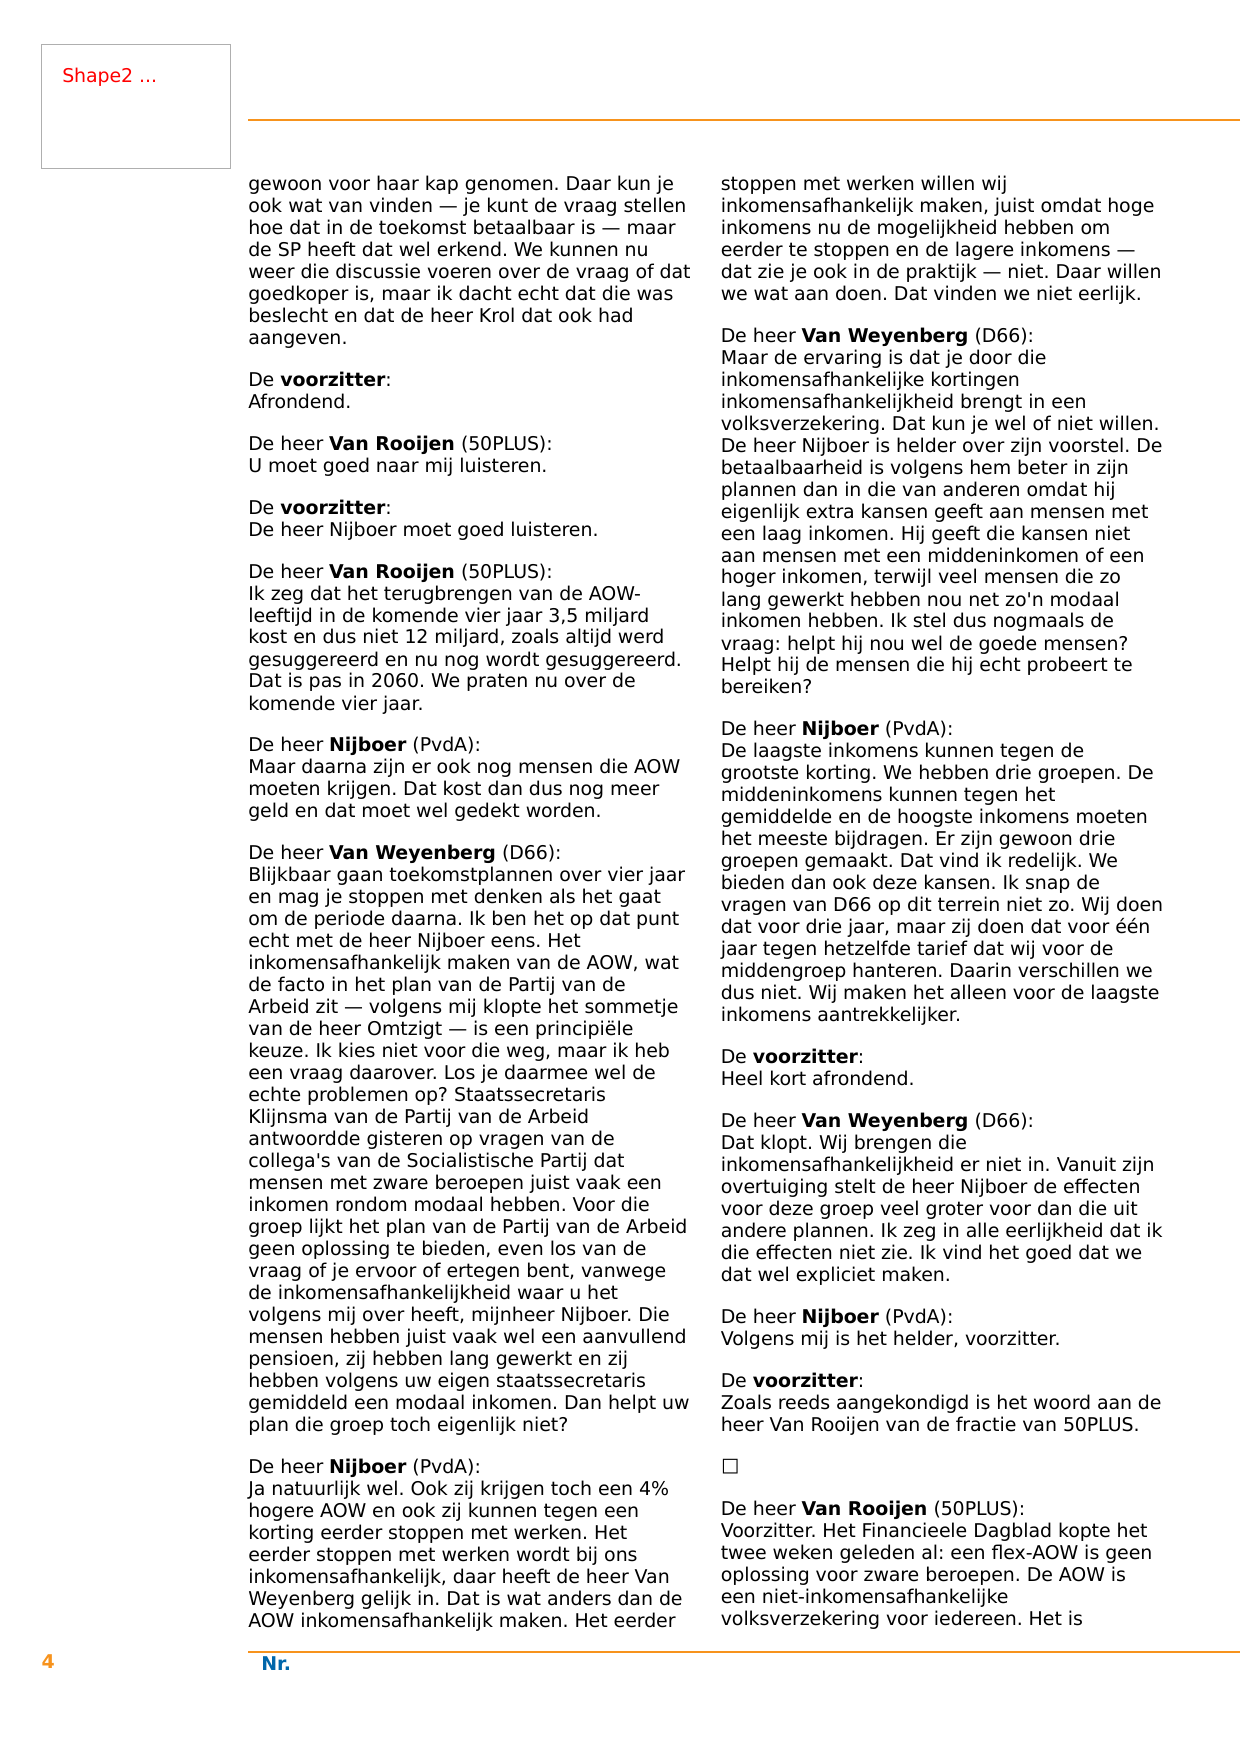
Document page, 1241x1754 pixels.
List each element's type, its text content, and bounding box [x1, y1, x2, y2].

text De voorzitter: [721, 1046, 1163, 1068]
text Ja natuurlijk wel. Ook zij krijgen toch een 4% hogere AOW en ook zij kunnen tegen een korting eerder stoppen met werken. Het eerder stoppen met werken wordt bij ons inkomensafhankelijk, daar heeft de heer Van Weyenberg gelijk in. Dat is wat anders dan de AOW inkomensafhankelijk maken. Het eerder [248, 1478, 691, 1632]
text De voorzitter: [248, 497, 691, 518]
text De laagste inkomens kunnen tegen de grootste korting. We hebben drie groepen. De middeninkomens kunnen tegen het gemiddelde en de hoogste inkomens moeten het meeste bijdragen. Er zijn gewoon drie groepen gemaakt. Dat vind ik redelijk. We bieden dan ook deze kansen. Ik snap de vragen van D66 op dit terrein niet zo. Wij doen dat voor drie jaar, maar zij doen dat voor één jaar tegen hetzelfde tarief dat wij voor de middengroep hanteren. Daarin verschillen we dus niet. Wij maken het alleen voor de laagste inkomens aantrekkelijker. [721, 740, 1163, 1026]
text De voorzitter: [721, 1370, 1163, 1392]
text stoppen met werken willen wij inkomensafhankelijk maken, juist omdat hoge inkomens nu de mogelijkheid hebben om eerder te stoppen en de lagere inkomens — dat zie je ook in de praktijk — niet. Daar willen we wat aan doen. Dat vinden we niet eerlijk. [721, 173, 1163, 305]
text De heer Van Rooijen (50PLUS): [721, 1498, 1163, 1520]
text De heer Nijboer (PvdA): [248, 734, 691, 756]
text De voorzitter: [248, 369, 691, 391]
text De heer Nijboer (PvdA): [721, 718, 1163, 740]
text Maar de ervaring is dat je door die inkomensafhankelijke kortingen inkomensafhankelijkheid brengt in een volksverzekering. Dat kun je wel of niet willen. De heer Nijboer is helder over zijn voorstel. De betaalbaarheid is volgens hem beter in zijn plannen dan in die van anderen omdat hij eigenlijk extra kansen geeft aan mensen met een laag inkomen. Hij geeft die kansen niet aan mensen met een middeninkomen of een hoger inkomen, terwijl veel mensen die zo lang gewerkt hebben nou net zo'n modaal inkomen hebben. Ik stel dus nogmaals de vraag: helpt hij nou wel de goede mensen? Helpt hij de mensen die hij echt probeert te bereiken? [721, 347, 1163, 698]
text De heer Nijboer (PvdA): [721, 1306, 1163, 1328]
text gewoon voor haar kap genomen. Daar kun je ook wat van vinden — je kunt de vraag stellen hoe dat in de toekomst betaalbaar is — maar de SP heeft dat wel erkend. We kunnen nu weer die discussie voeren over de vraag of dat goedkoper is, maar ik dacht echt dat die was beslecht en dat de heer Krol dat ook had aangeven. [248, 173, 691, 349]
text Afrondend. [248, 391, 691, 413]
text De heer Van Rooijen (50PLUS): [248, 561, 691, 582]
text Blijkbaar gaan toekomstplannen over vier jaar en mag je stoppen met denken als het gaat om de periode daarna. Ik ben het op dat punt echt met de heer Nijboer eens. Het inkomensafhankelijk maken van de AOW, wat de facto in het plan van de Partij van de Arbeid zit — volgens mij klopte het sommetje van de heer Omtzigt — is een principiële keuze. Ik kies niet voor die weg, maar ik heb een vraag daarover. Los je daarmee wel de echte problemen op? Staatssecretaris Klijnsma van de Partij van de Arbeid antwoordde gisteren op vragen van de collega's van de Socialistische Partij dat mensen met zware beroepen juist vaak een inkomen rondom modaal hebben. Voor die groep lijkt het plan van de Partij van de Arbeid geen oplossing te bieden, even los van de vraag of je ervoor of ertegen bent, vanwege de inkomensafhankelijkheid waar u het volgens mij over heeft, mijnheer Nijboer. Die mensen hebben juist vaak wel een aanvullend pensioen, zij hebben lang gewerkt en zij hebben volgens uw eigen staatssecretaris gemiddeld een modaal inkomen. Dan helpt uw plan die groep toch eigenlijk niet? [248, 864, 691, 1436]
text Ik zeg dat het terugbrengen van de AOW-leeftijd in de komende vier jaar 3,5 miljard kost en dus niet 12 miljard, zoals altijd werd gesuggereerd en nu nog wordt gesuggereerd. Dat is pas in 2060. We praten nu over de komende vier jaar. [248, 582, 691, 714]
text De heer Van Weyenberg (D66): [721, 325, 1163, 347]
text Maar daarna zijn er ook nog mensen die AOW moeten krijgen. Dat kost dan dus nog meer geld en dat moet wel gedekt worden. [248, 756, 691, 822]
text U moet goed naar mij luisteren. [248, 454, 691, 477]
text Heel kort afrondend. [721, 1068, 1163, 1090]
text Dat klopt. Wij brengen die inkomensafhankelijkheid er niet in. Vanuit zijn overtuiging stelt de heer Nijboer de effecten voor deze groep veel groter voor dan die uit andere plannen. Ik zeg in alle eerlijkheid dat ik die effecten niet zie. Ik vind het goed dat we dat wel expliciet maken. [721, 1132, 1163, 1286]
text De heer Van Weyenberg (D66): [248, 842, 691, 864]
text ⬜ [721, 1456, 1163, 1478]
text De heer Van Weyenberg (D66): [721, 1110, 1163, 1132]
text Voorzitter. Het Financieele Dagblad kopte het twee weken geleden al: een flex-AOW is geen oplossing voor zware beroepen. De AOW is een niet-inkomensafhankelijke volksverzekering voor iedereen. Het is [721, 1520, 1163, 1629]
text De heer Nijboer moet goed luisteren. [248, 518, 691, 541]
text Zoals reeds aangekondigd is het woord aan de heer Van Rooijen van de fractie van 50PLUS. [721, 1392, 1163, 1436]
text Volgens mij is het helder, voorzitter. [721, 1328, 1163, 1350]
text De heer Van Rooijen (50PLUS): [248, 433, 691, 454]
text De heer Nijboer (PvdA): [248, 1456, 691, 1478]
